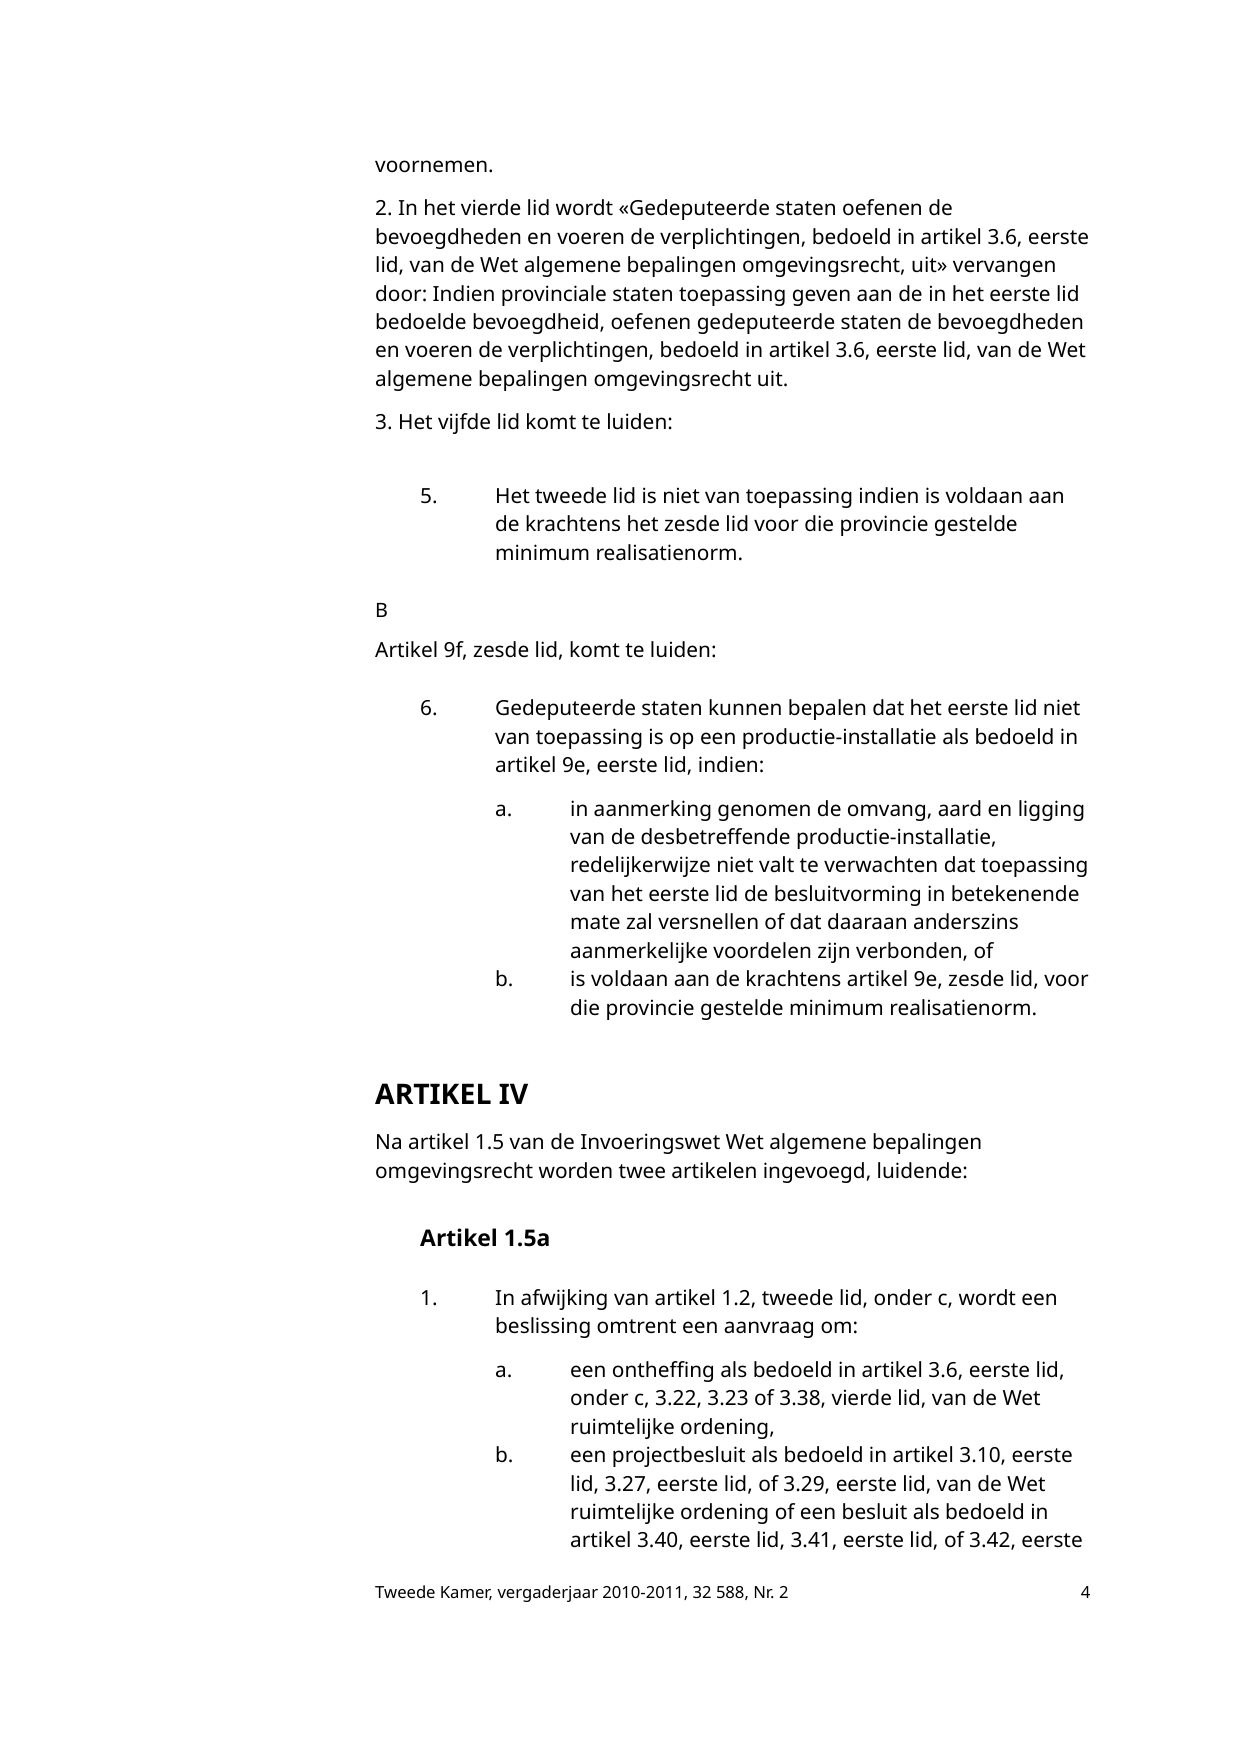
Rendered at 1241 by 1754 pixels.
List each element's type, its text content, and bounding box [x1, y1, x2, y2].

text 3. Het vijfde lid komt te luiden: [375, 407, 1090, 436]
text Na artikel 1.5 van de Invoeringswet Wet algemene bepalingen omgevingsrecht worden twee artikelen ingevoegd, luidende: [375, 1127, 1090, 1184]
list Het tweede lid is niet van toepassing indien is voldaan aan de krachtens het zesde lid voor die provincie gestelde minimum realisatienorm. [420, 481, 1090, 566]
list een projectbesluit als bedoeld in artikel 3.10, eerste lid, 3.27, eerste lid, of 3.29, eerste lid, van de Wet ruimtelijke ordening of een besluit als bedoeld in artikel 3.40, eerste lid, 3.41, eerste lid, of 3.42, eerste [495, 1440, 1090, 1554]
list Gedeputeerde staten kunnen bepalen dat het eerste lid niet van toepassing is op een productie-installatie als bedoeld in artikel 9e, eerste lid, indien: [420, 693, 1090, 779]
list is voldaan aan de krachtens artikel 9e, zesde lid, voor die provincie gestelde minimum realisatienorm. [495, 964, 1090, 1021]
list een ontheffing als bedoeld in artikel 3.6, eerste lid, onder c, 3.22, 3.23 of 3.38, vierde lid, van de Wet ruimtelijke ordening, [495, 1355, 1090, 1440]
text 2. In het vierde lid wordt «Gedeputeerde staten oefenen de bevoegdheden en voeren de verplichtingen, bedoeld in artikel 3.6, eerste lid, van de Wet algemene bepalingen omgevingsrecht, uit» vervangen door: Indien provinciale staten toepassing geven aan de in het eerste lid bedoelde bevoegdheid, oefenen gedeputeerde staten de bevoegdheden en voeren de verplichtingen, bedoeld in artikel 3.6, eerste lid, van de Wet algemene bepalingen omgevingsrecht uit. [375, 193, 1090, 392]
text Artikel 9f, zesde lid, komt te luiden: [375, 635, 1090, 663]
list in aanmerking genomen de omvang, aard en ligging van de desbetreffende productie-installatie, redelijkerwijze niet valt te verwachten dat toepassing van het eerste lid de besluitvorming in betekenende mate zal versnellen of dat daaraan anderszins aanmerkelijke voordelen zijn verbonden, of [495, 794, 1090, 964]
text voornemen. [375, 150, 1090, 178]
list In afwijking van artikel 1.2, tweede lid, onder c, wordt een beslissing omtrent een aanvraag om: [420, 1283, 1090, 1340]
subtitle Artikel 1.5a [420, 1222, 1090, 1253]
text B [375, 596, 1090, 623]
subtitle ARTIKEL IV [375, 1074, 1090, 1112]
